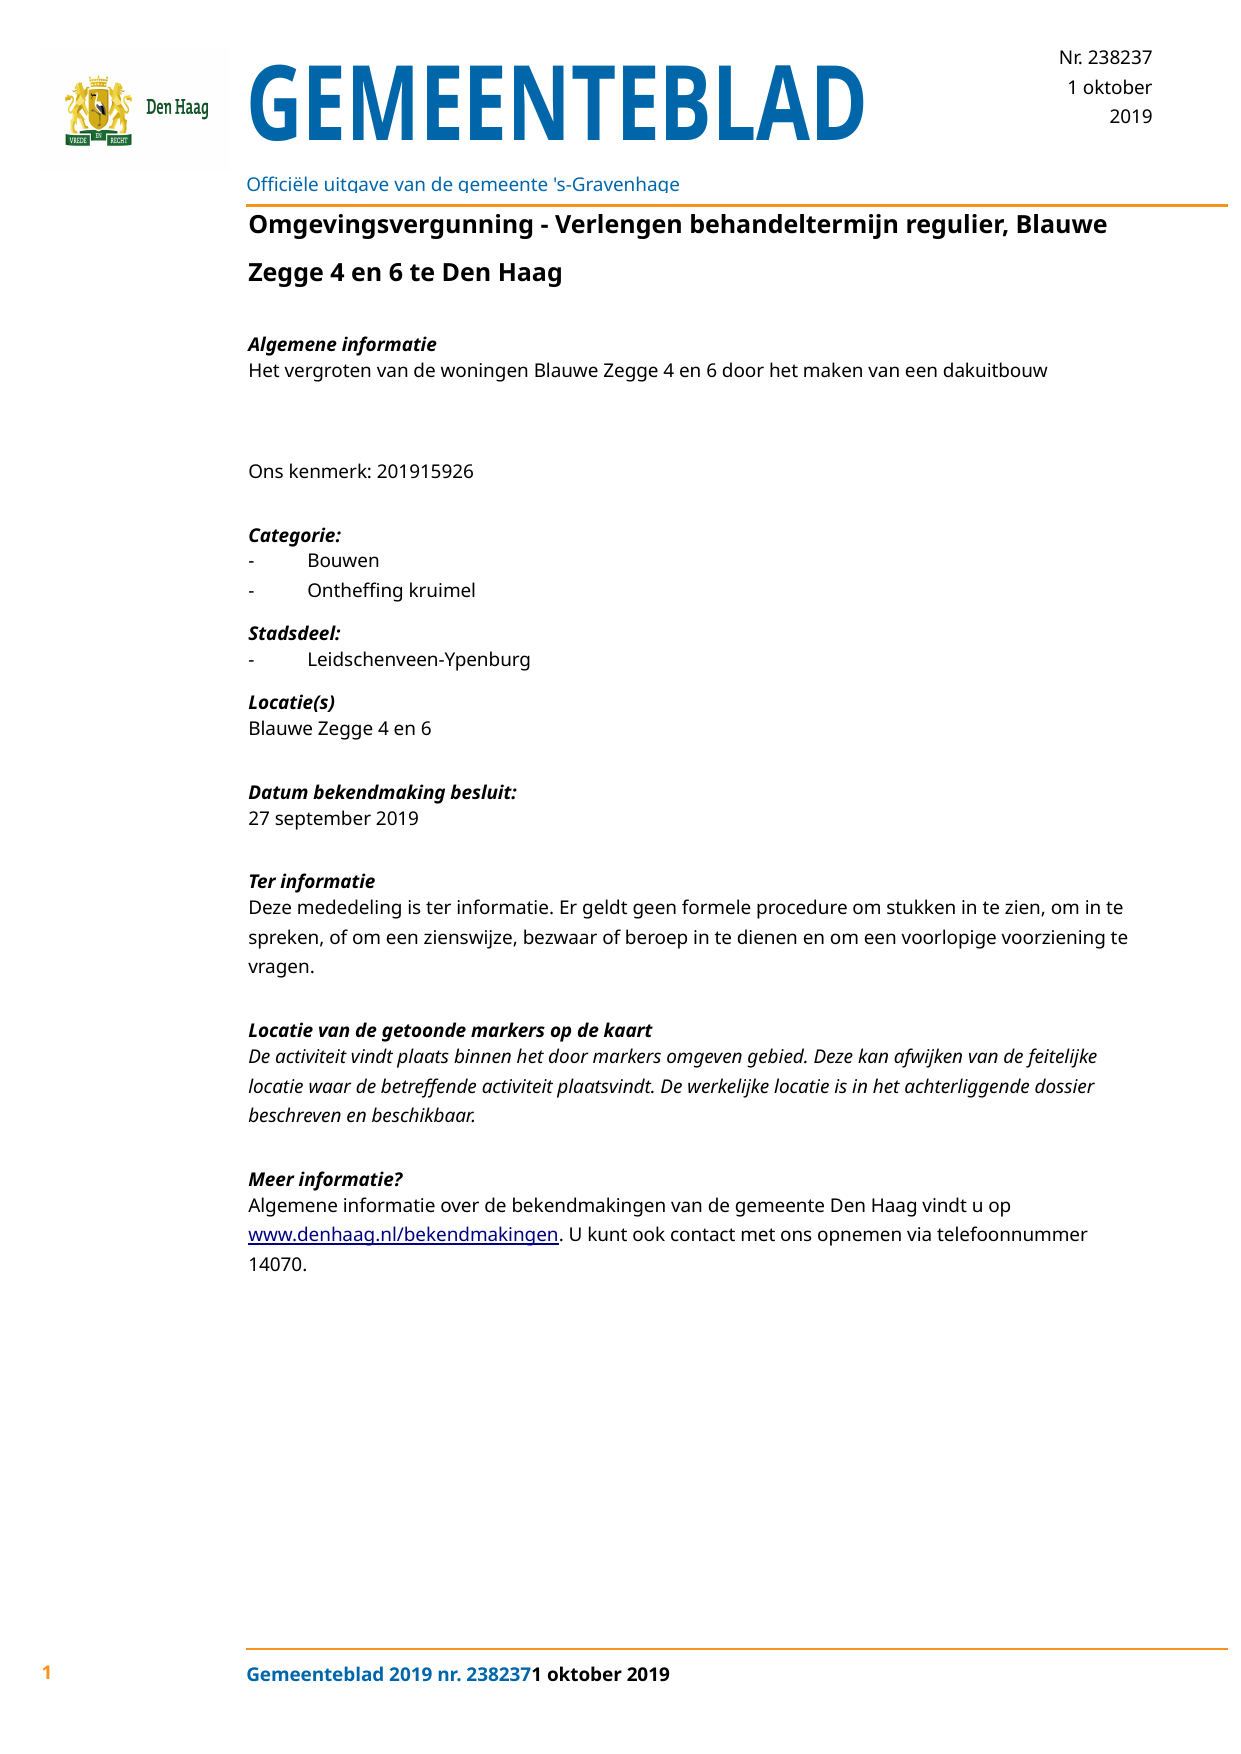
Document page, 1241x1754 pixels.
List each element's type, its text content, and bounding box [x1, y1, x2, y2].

list Bouwen [248, 548, 1152, 573]
text Blauwe Zegge 4 en 6 [248, 715, 1152, 741]
text Locatie van de getoonde markers op de kaart [248, 1017, 1152, 1043]
text Omgevingsvergunning - Verlengen behandeltermijn regulier, Blauwe Zegge 4 en 6 te Den Haag [248, 207, 1152, 288]
text Algemene informatie [248, 331, 1152, 357]
text Algemene informatie over de bekendmakingen van de gemeente Den Haag vindt u op www.denhaag.nl/bekendmakingen. U kunt ook contact met ons opnemen via telefoonnummer 14070. [248, 1192, 1152, 1277]
text Het vergroten van de woningen Blauwe Zegge 4 en 6 door het maken van een dakuitbouw [248, 357, 1152, 383]
text Deze mededeling is ter informatie. Er geldt geen formele procedure om stukken in te zien, om in te spreken, of om een zienswijze, bezwaar of beroep in te dienen en om een voorlopige voorziening te vragen. [248, 894, 1152, 979]
text Meer informatie? [248, 1166, 1152, 1192]
text Locatie(s) [248, 689, 1152, 715]
list Leidschenveen-Ypenburg [248, 646, 1152, 672]
text De activiteit vindt plaats binnen het door markers omgeven gebied. Deze kan afwijken van de feitelijke locatie waar de betreffende activiteit plaatsvindt. De werkelijke locatie is in het achterliggende dossier beschreven en beschikbaar. [248, 1043, 1152, 1128]
text Categorie: [248, 522, 1152, 548]
list Ontheffing kruimel [248, 577, 1152, 603]
picture [41, 47, 231, 172]
text Stadsdeel: [248, 620, 1152, 646]
text Ter informatie [248, 869, 1152, 894]
text Datum bekendmaking besluit: [248, 779, 1152, 805]
text Ons kenmerk: 201915926 [248, 458, 1152, 484]
text 27 september 2019 [248, 805, 1152, 830]
